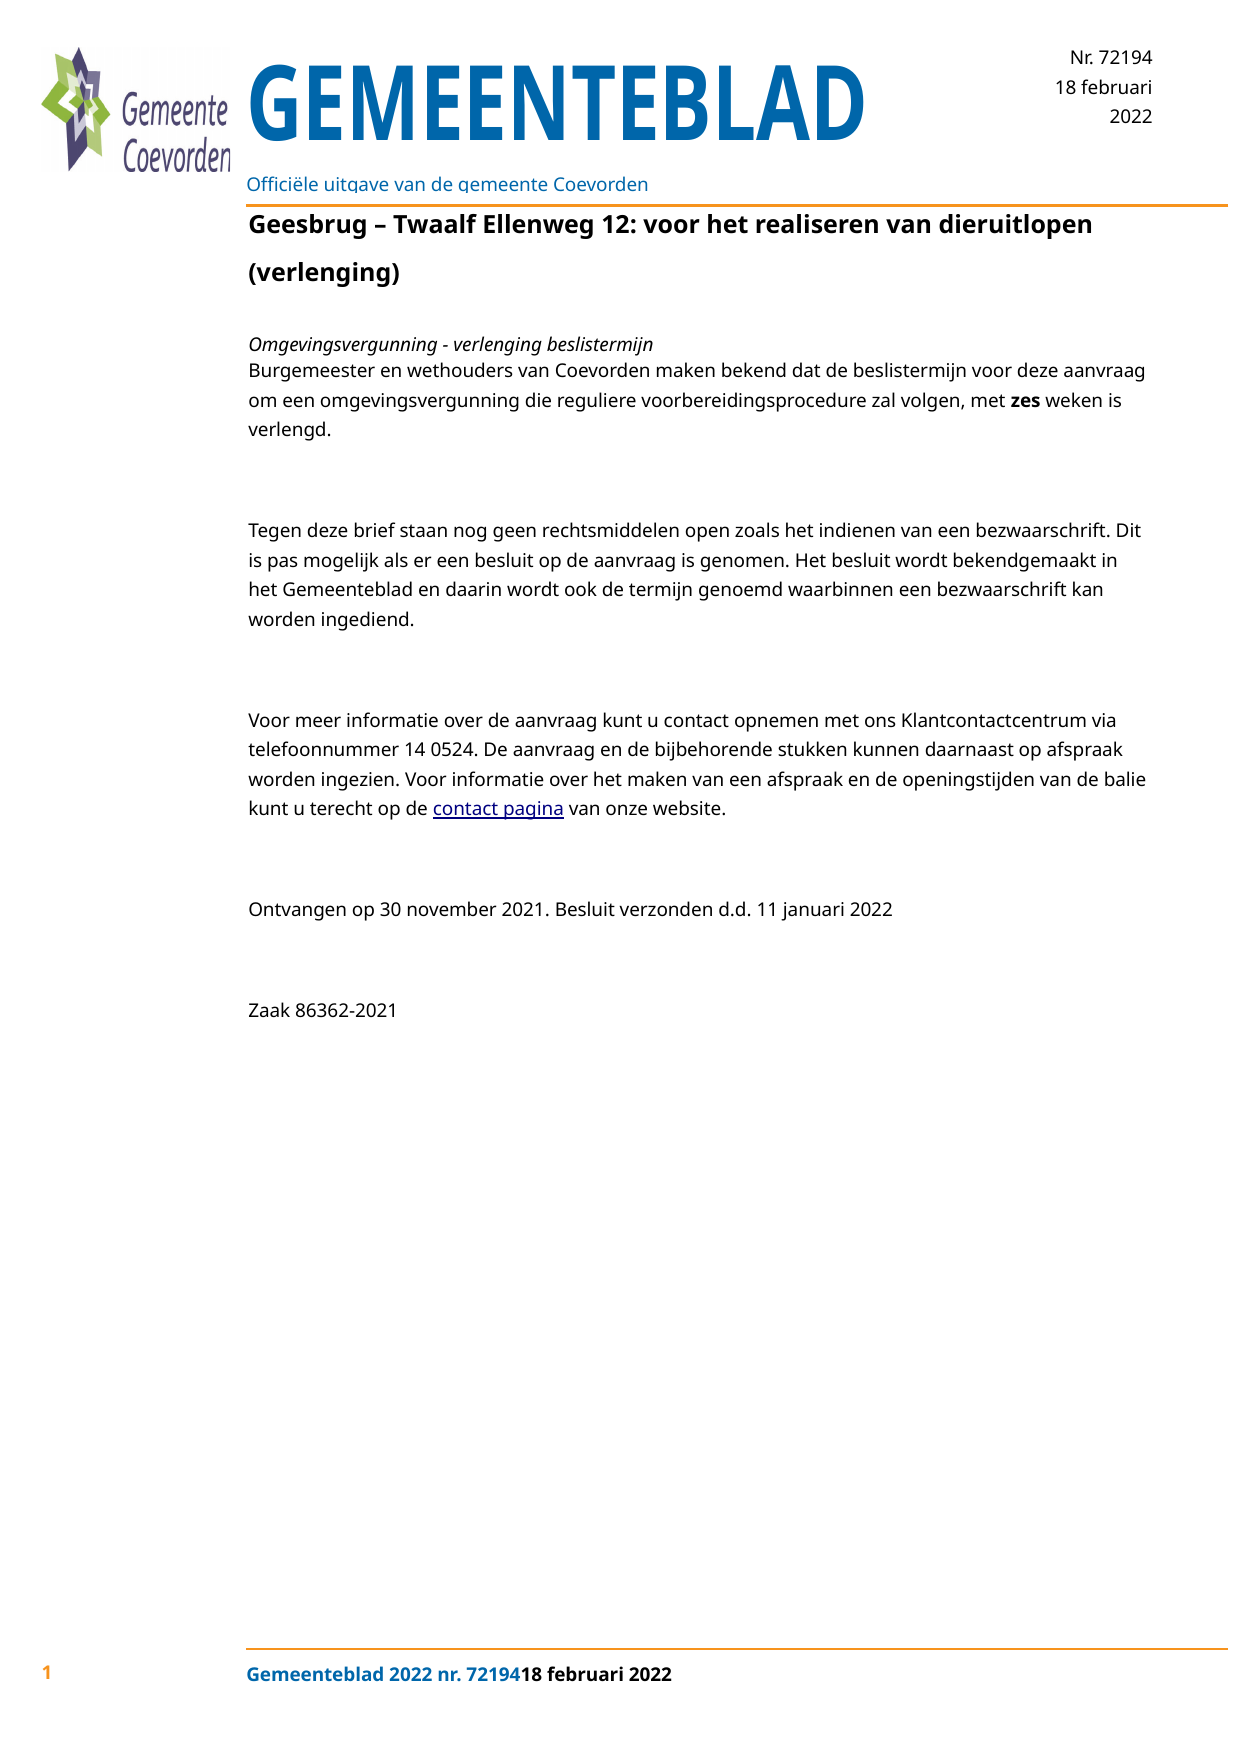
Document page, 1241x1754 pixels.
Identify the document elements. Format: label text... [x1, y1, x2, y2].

text Omgevingsvergunning - verlenging beslistermijn [248, 331, 1152, 357]
text Voor meer informatie over de aanvraag kunt u contact opnemen met ons Klantcontactcentrum via telefoonnummer 14 0524. De aanvraag en de bijbehorende stukken kunnen daarnaast op afspraak worden ingezien. Voor informatie over het maken van een afspraak en de openingstijden van de balie kunt u terecht op de contact pagina van onze website. [248, 707, 1152, 821]
text Geesbrug – Twaalf Ellenweg 12: voor het realiseren van dieruitlopen (verlenging) [248, 207, 1152, 288]
text Tegen deze brief staan nog geen rechtsmiddelen open zoals het indienen van een bezwaarschrift. Dit is pas mogelijk als er een besluit op de aanvraag is genomen. Het besluit wordt bekendgemaakt in het Gemeenteblad en daarin wordt ook de termijn genoemd waarbinnen een bezwaarschrift kan worden ingediend. [248, 517, 1152, 632]
picture [41, 47, 231, 172]
text Burgemeester en wethouders van Coevorden maken bekend dat de beslistermijn voor deze aanvraag om een omgevingsvergunning die reguliere voorbereidingsprocedure zal volgen, met zes weken is verlengd. [248, 357, 1152, 442]
text Zaak 86362-2021 [248, 997, 1152, 1023]
text Ontvangen op 30 november 2021. Besluit verzonden d.d. 11 januari 2022 [248, 896, 1152, 922]
